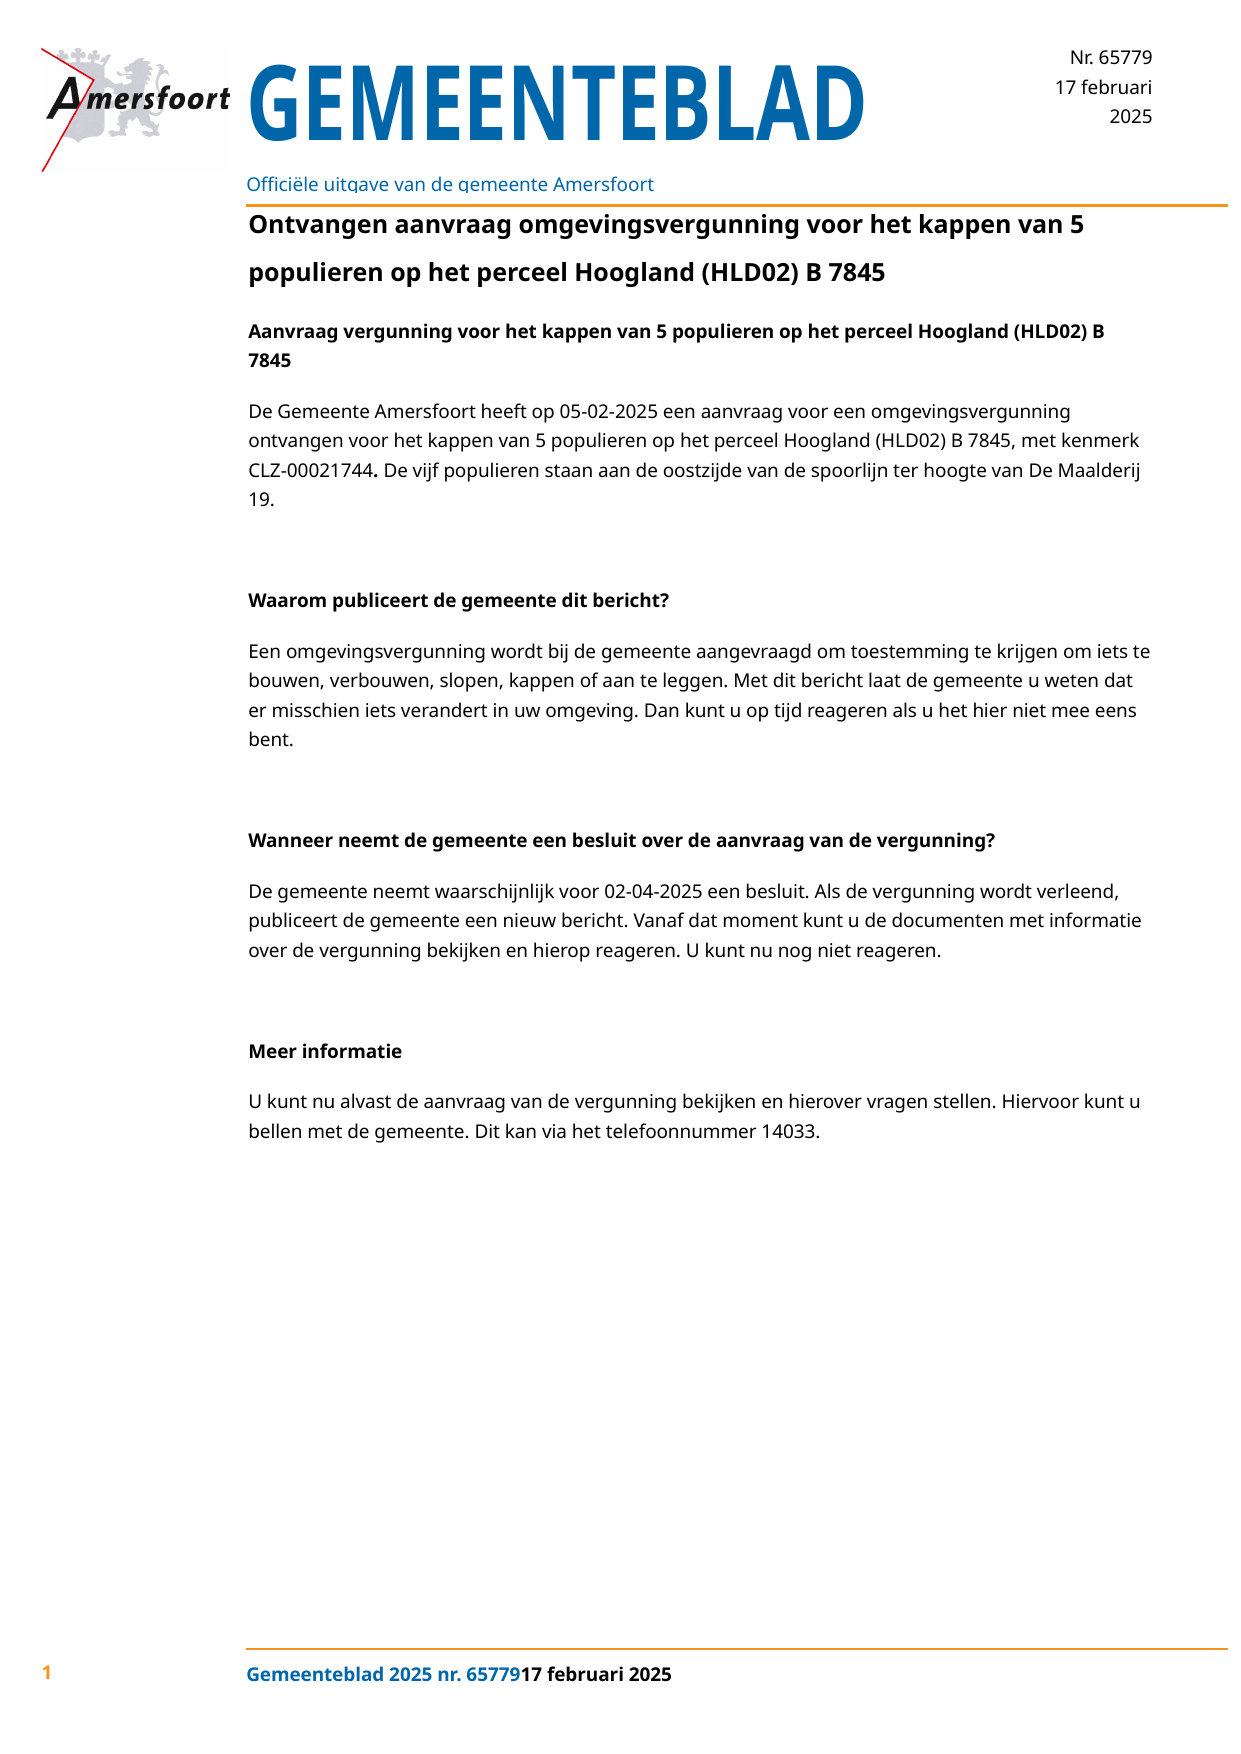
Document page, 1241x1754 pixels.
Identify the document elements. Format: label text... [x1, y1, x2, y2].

text De Gemeente Amersfoort heeft op 05-02-2025 een aanvraag voor een omgevingsvergunning ontvangen voor het kappen van 5 populieren op het perceel Hoogland (HLD02) B 7845, met kenmerk CLZ-00021744. De vijf populieren staan aan de oostzijde van de spoorlijn ter hoogte van De Maalderij 19. [248, 398, 1152, 512]
text Meer informatie [248, 1038, 1152, 1064]
text Ontvangen aanvraag omgevingsvergunning voor het kappen van 5 populieren op het perceel Hoogland (HLD02) B 7845 [248, 207, 1152, 288]
text U kunt nu alvast de aanvraag van de vergunning bekijken en hierover vragen stellen. Hiervoor kunt u bellen met de gemeente. Dit kan via het telefoonnummer 14033. [248, 1088, 1152, 1144]
picture [41, 47, 231, 172]
text Aanvraag vergunning voor het kappen van 5 populieren op het perceel Hoogland (HLD02) B 7845 [248, 318, 1152, 373]
text Wanneer neemt de gemeente een besluit over de aanvraag van de vergunning? [248, 827, 1152, 853]
text Een omgevingsvergunning wordt bij de gemeente aangevraagd om toestemming te krijgen om iets te bouwen, verbouwen, slopen, kappen of aan te leggen. Met dit bericht laat de gemeente u weten dat er misschien iets verandert in uw omgeving. Dan kunt u op tijd reageren als u het hier niet mee eens bent. [248, 638, 1152, 752]
text De gemeente neemt waarschijnlijk voor 02-04-2025 een besluit. Als de vergunning wordt verleend, publiceert de gemeente een nieuw bericht. Vanaf dat moment kunt u de documenten met informatie over de vergunning bekijken en hierop reageren. U kunt nu nog niet reageren. [248, 878, 1152, 963]
text Waarom publiceert de gemeente dit bericht? [248, 587, 1152, 613]
